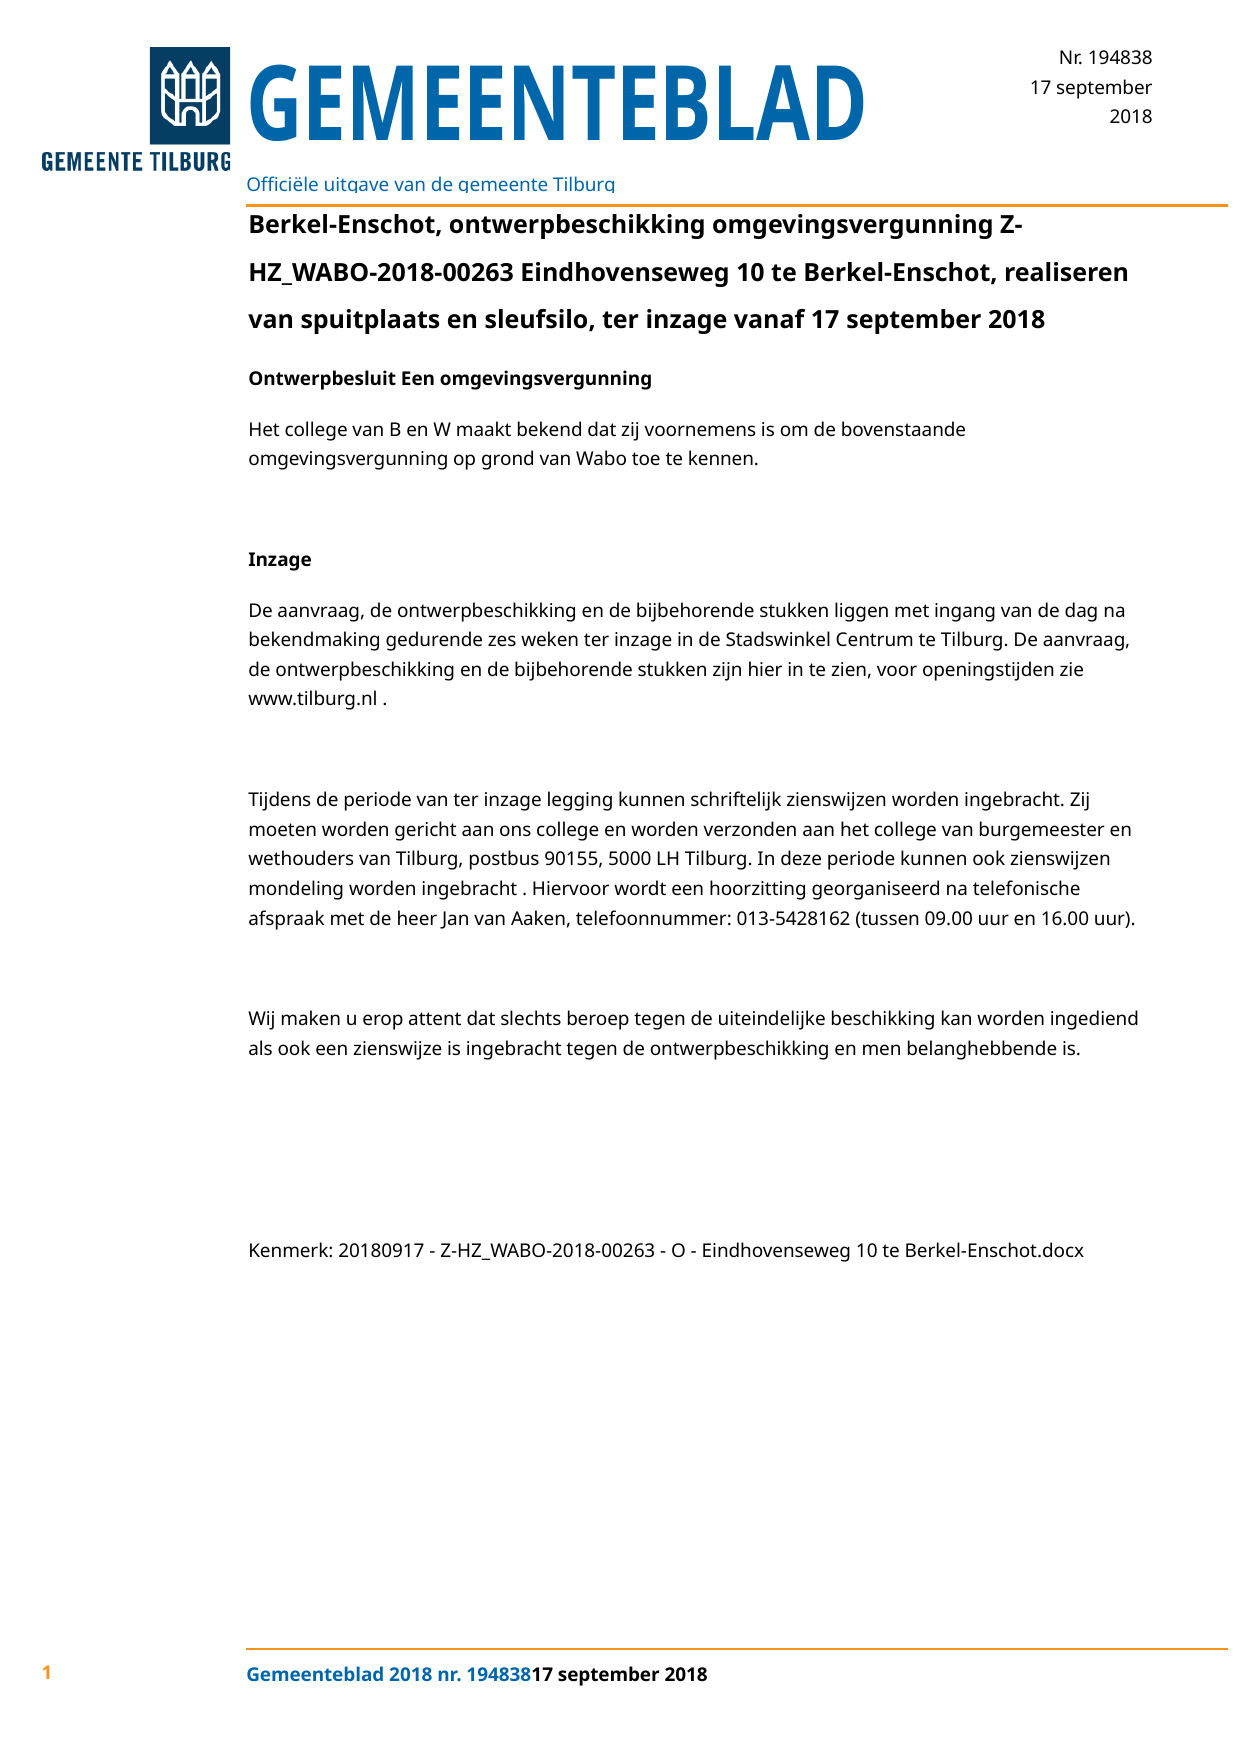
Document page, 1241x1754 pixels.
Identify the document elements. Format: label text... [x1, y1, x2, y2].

text De aanvraag, de ontwerpbeschikking en de bijbehorende stukken liggen met ingang van de dag na bekendmaking gedurende zes weken ter inzage in de Stadswinkel Centrum te Tilburg. De aanvraag, de ontwerpbeschikking en de bijbehorende stukken zijn hier in te zien, voor openingstijden zie www.tilburg.nl . [248, 597, 1152, 711]
text Ontwerpbesluit Een omgevingsvergunning [248, 366, 1152, 391]
text Tijdens de periode van ter inzage legging kunnen schriftelijk zienswijzen worden ingebracht. Zij moeten worden gericht aan ons college en worden verzonden aan het college van burgemeester en wethouders van Tilburg, postbus 90155, 5000 LH Tilburg. In deze periode kunnen ook zienswijzen mondeling worden ingebracht . Hiervoor wordt een hoorzitting georganiseerd na telefonische afspraak met de heer Jan van Aaken, telefoonnummer: 013-5428162 (tussen 09.00 uur en 16.00 uur). [248, 786, 1152, 930]
text Inzage [248, 546, 1152, 572]
picture [41, 47, 231, 172]
text Het college van B en W maakt bekend dat zij voornemens is om de bovenstaande omgevingsvergunning op grond van Wabo toe te kennen. [248, 416, 1152, 471]
text Kenmerk: 20180917 - Z-HZ_WABO-2018-00263 - O - Eindhovenseweg 10 te Berkel-Enschot.docx [248, 1237, 1152, 1262]
text Berkel-Enschot, ontwerpbeschikking omgevingsvergunning Z-HZ_WABO-2018-00263 Eindhovenseweg 10 te Berkel-Enschot, realiseren van spuitplaats en sleufsilo, ter inzage vanaf 17 september 2018 [248, 207, 1152, 336]
text Wij maken u erop attent dat slechts beroep tegen de uiteindelijke beschikking kan worden ingediend als ook een zienswijze is ingebracht tegen de ontwerpbeschikking en men belanghebbende is. [248, 1006, 1152, 1061]
